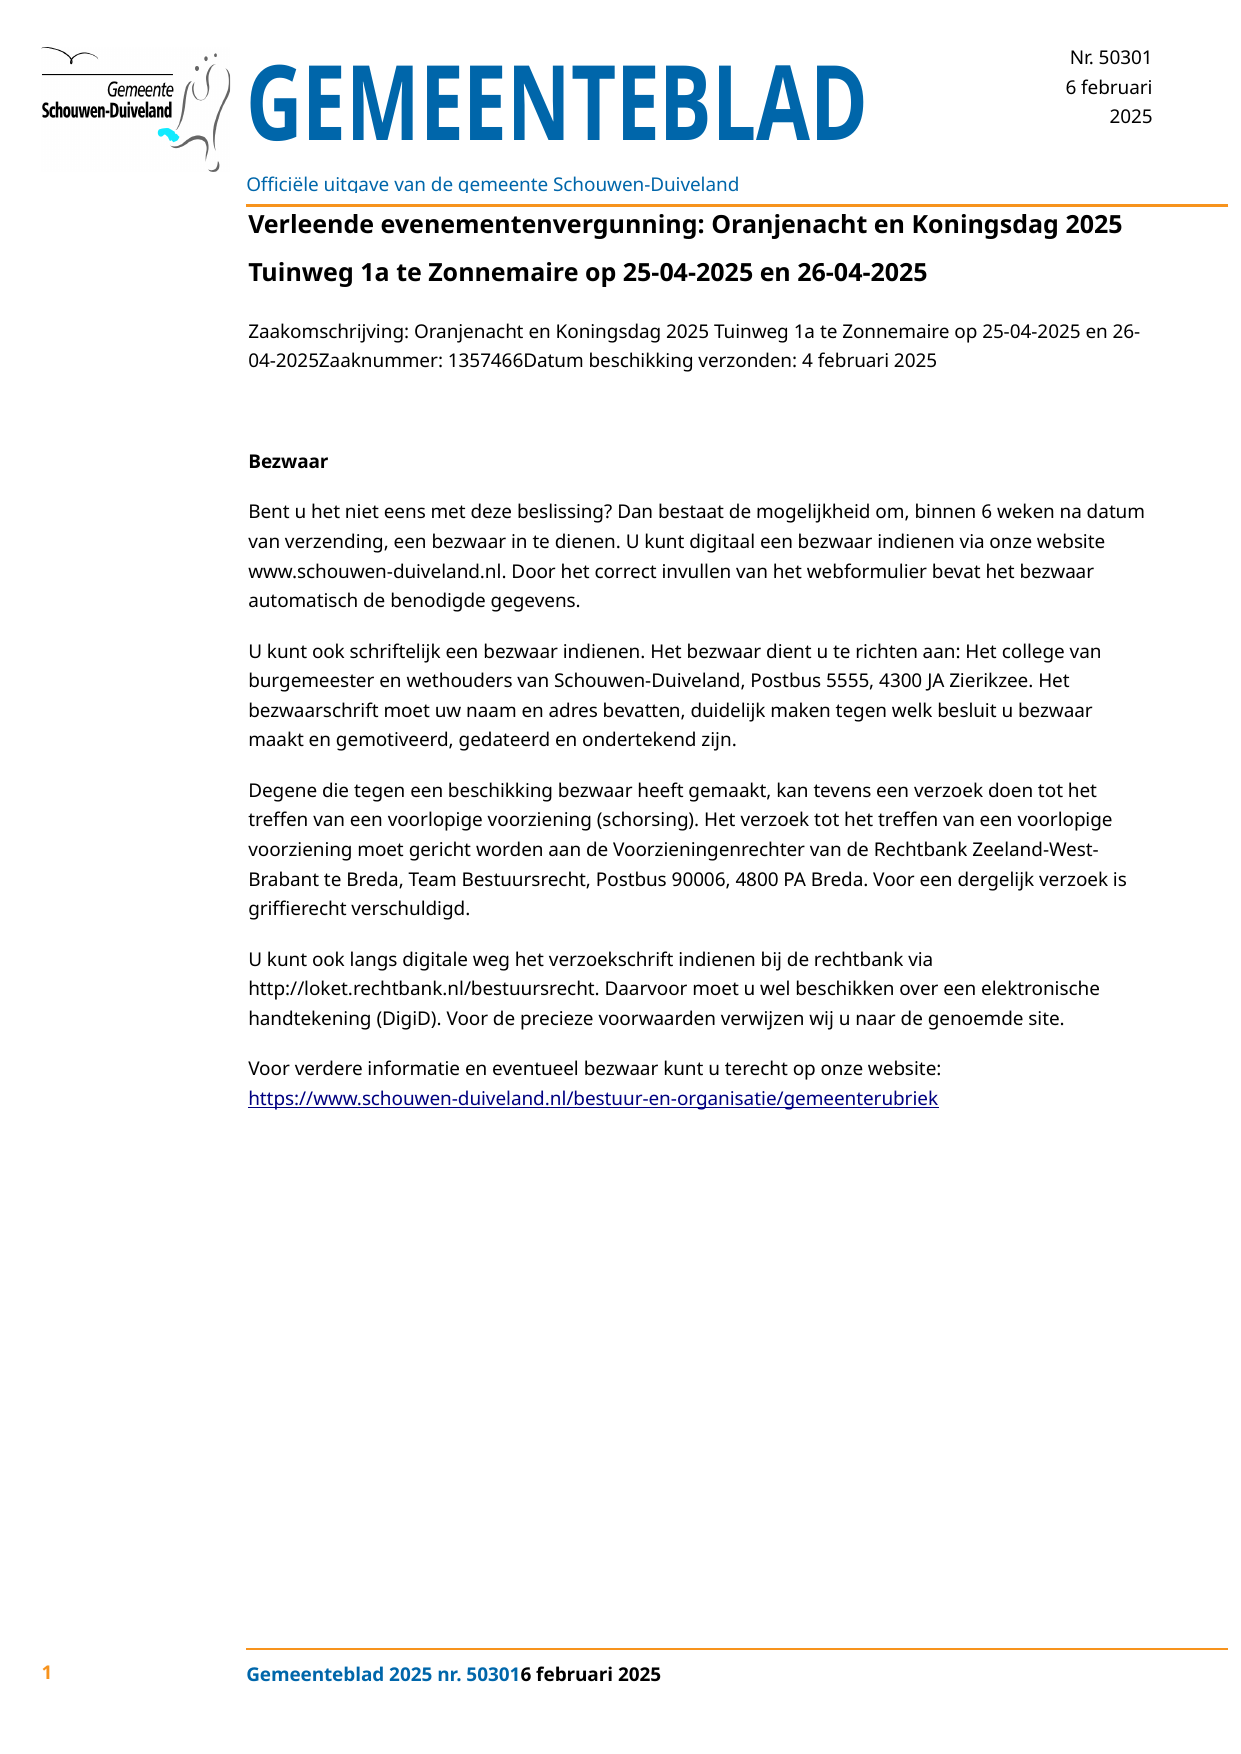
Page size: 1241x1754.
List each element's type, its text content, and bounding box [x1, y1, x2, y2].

text U kunt ook schriftelijk een bezwaar indienen. Het bezwaar dient u te richten aan: Het college van burgemeester en wethouders van Schouwen-Duiveland, Postbus 5555, 4300 JA Zierikzee. Het bezwaarschrift moet uw naam en adres bevatten, duidelijk maken tegen welk besluit u bezwaar maakt en gemotiveerd, gedateerd en ondertekend zijn. [248, 638, 1152, 752]
text Voor verdere informatie en eventueel bezwaar kunt u terecht op onze website: https://www.schouwen-duiveland.nl/bestuur-en-organisatie/gemeenterubriek [248, 1055, 1152, 1111]
text Degene die tegen een beschikking bezwaar heeft gemaakt, kan tevens een verzoek doen tot het treffen van een voorlopige voorziening (schorsing). Het verzoek tot het treffen van een voorlopige voorziening moet gericht worden aan de Voorzieningenrechter van de Rechtbank Zeeland-West-Brabant te Breda, Team Bestuursrecht, Postbus 90006, 4800 PA Breda. Voor een dergelijk verzoek is griffierecht verschuldigd. [248, 777, 1152, 921]
text U kunt ook langs digitale weg het verzoekschrift indienen bij de rechtbank via http://loket.rechtbank.nl/bestuursrecht. Daarvoor moet u wel beschikken over een elektronische handtekening (DigiD). Voor de precieze voorwaarden verwijzen wij u naar de genoemde site. [248, 946, 1152, 1031]
text Bezwaar [248, 448, 1152, 474]
picture [41, 47, 231, 172]
text Verleende evenementenvergunning: Oranjenacht en Koningsdag 2025 Tuinweg 1a te Zonnemaire op 25-04-2025 en 26-04-2025 [248, 207, 1152, 288]
text Bent u het niet eens met deze beslissing? Dan bestaat de mogelijkheid om, binnen 6 weken na datum van verzending, een bezwaar in te dienen. U kunt digitaal een bezwaar indienen via onze website www.schouwen-duiveland.nl. Door het correct invullen van het webformulier bevat het bezwaar automatisch de benodigde gegevens. [248, 499, 1152, 613]
text Zaakomschrijving: Oranjenacht en Koningsdag 2025 Tuinweg 1a te Zonnemaire op 25-04-2025 en 26-04-2025Zaaknummer: 1357466Datum beschikking verzonden: 4 februari 2025 [248, 318, 1152, 373]
